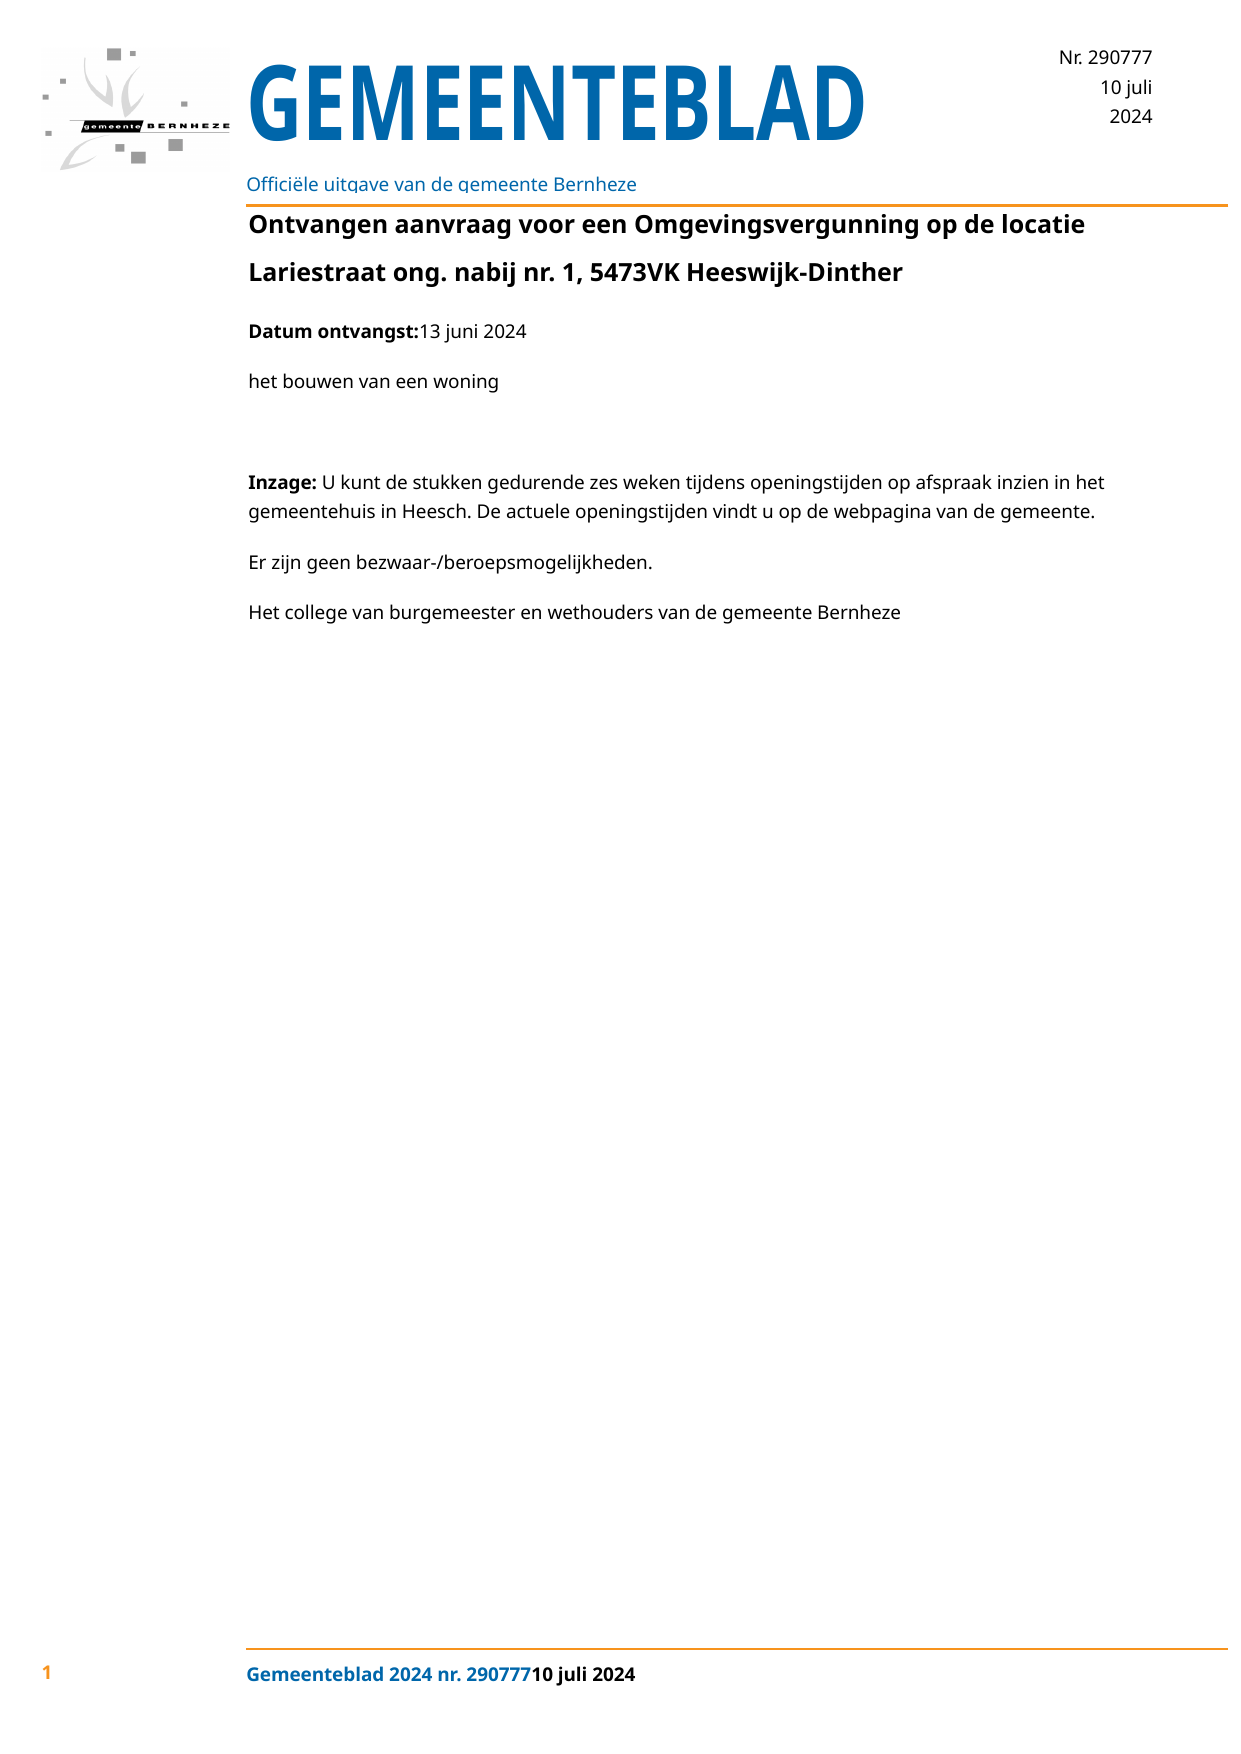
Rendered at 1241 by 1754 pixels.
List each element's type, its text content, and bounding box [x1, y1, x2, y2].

text Datum ontvangst:13 juni 2024 [248, 318, 1152, 344]
text Het college van burgemeester en wethouders van de gemeente Bernheze [248, 599, 1152, 625]
text het bouwen van een woning [248, 368, 1152, 394]
text Inzage: U kunt de stukken gedurende zes weken tijdens openingstijden op afspraak inzien in het gemeentehuis in Heesch. De actuele openingstijden vindt u op de webpagina van de gemeente. [248, 469, 1152, 524]
text Er zijn geen bezwaar-/beroepsmogelijkheden. [248, 549, 1152, 575]
picture [41, 47, 231, 172]
text Ontvangen aanvraag voor een Omgevingsvergunning op de locatie Lariestraat ong. nabij nr. 1, 5473VK Heeswijk-Dinther [248, 207, 1152, 288]
